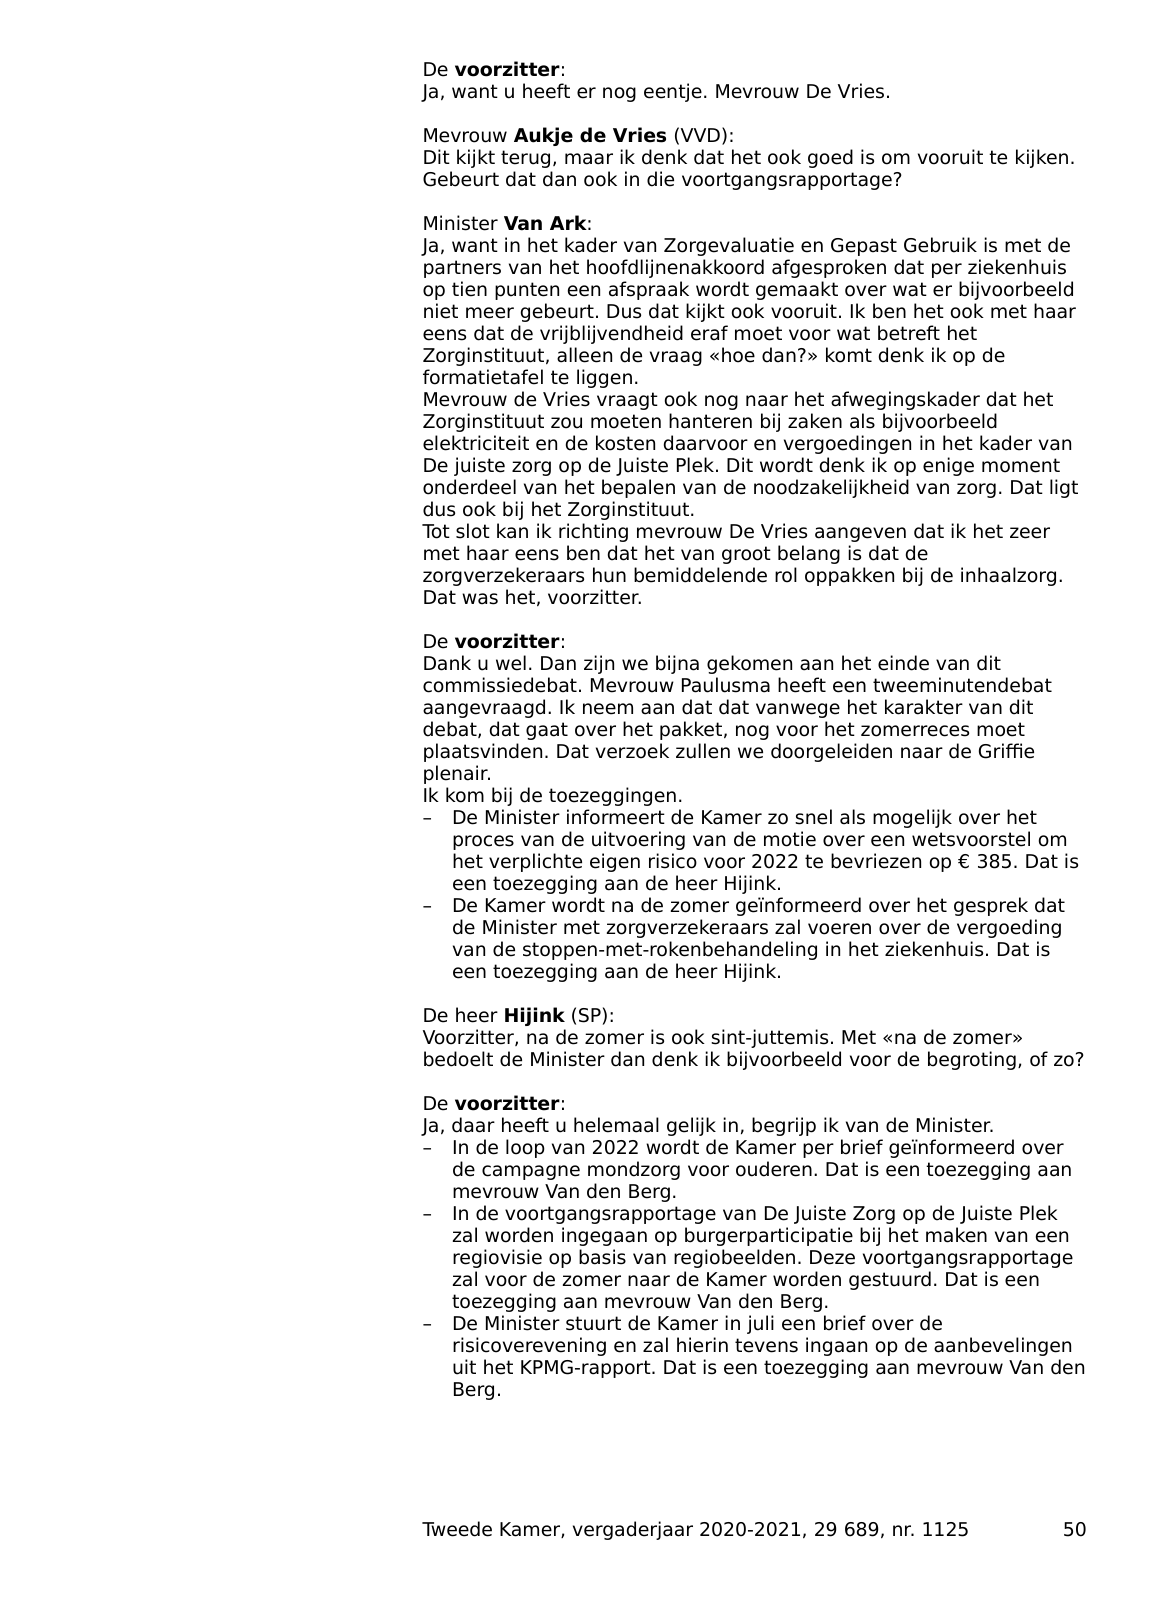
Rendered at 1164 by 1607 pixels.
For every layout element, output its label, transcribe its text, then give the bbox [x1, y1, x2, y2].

text Ja, want in het kader van Zorgevaluatie en Gepast Gebruik is met de partners van het hoofdlijnenakkoord afgesproken dat per ziekenhuis op tien punten een afspraak wordt gemaakt over wat er bijvoorbeeld niet meer gebeurt. Dus dat kijkt ook vooruit. Ik ben het ook met haar eens dat de vrijblijvendheid eraf moet voor wat betreft het Zorginstituut, alleen de vraag «hoe dan?» komt denk ik op de formatietafel te liggen. [422, 235, 1087, 389]
text – De Kamer wordt na de zomer geïnformeerd over het gesprek dat de Minister met zorgverzekeraars zal voeren over de vergoeding van de stoppen-met-rokenbehandeling in het ziekenhuis. Dat is een toezegging aan de heer Hijink. [422, 895, 1087, 983]
text Ja, daar heeft u helemaal gelijk in, begrijp ik van de Minister. [422, 1115, 1087, 1137]
text Dat was het, voorzitter. [422, 587, 1087, 609]
text De voorzitter: [422, 59, 1087, 81]
text – In de voortgangsrapportage van De Juiste Zorg op de Juiste Plek zal worden ingegaan op burgerparticipatie bij het maken van een regiovisie op basis van regiobeelden. Deze voortgangsrapportage zal voor de zomer naar de Kamer worden gestuurd. Dat is een toezegging aan mevrouw Van den Berg. [422, 1203, 1087, 1313]
text De heer Hijink (SP): [422, 1005, 1087, 1027]
text Ik kom bij de toezeggingen. [422, 785, 1087, 807]
text – In de loop van 2022 wordt de Kamer per brief geïnformeerd over de campagne mondzorg voor ouderen. Dat is een toezegging aan mevrouw Van den Berg. [422, 1137, 1087, 1203]
text Voorzitter, na de zomer is ook sint-juttemis. Met «na de zomer» bedoelt de Minister dan denk ik bijvoorbeeld voor de begroting, of zo? [422, 1027, 1087, 1071]
text – De Minister informeert de Kamer zo snel als mogelijk over het proces van de uitvoering van de motie over een wetsvoorstel om het verplichte eigen risico voor 2022 te bevriezen op € 385. Dat is een toezegging aan de heer Hijink. [422, 807, 1087, 895]
text Minister Van Ark: [422, 213, 1087, 235]
text Mevrouw Aukje de Vries (VVD): [422, 125, 1087, 147]
text De voorzitter: [422, 631, 1087, 653]
text Dank u wel. Dan zijn we bijna gekomen aan het einde van dit commissiedebat. Mevrouw Paulusma heeft een tweeminutendebat aangevraagd. Ik neem aan dat dat vanwege het karakter van dit debat, dat gaat over het pakket, nog voor het zomerreces moet plaatsvinden. Dat verzoek zullen we doorgeleiden naar de Griffie plenair. [422, 653, 1087, 785]
text Dit kijkt terug, maar ik denk dat het ook goed is om vooruit te kijken. Gebeurt dat dan ook in die voortgangsrapportage? [422, 147, 1087, 191]
text Mevrouw de Vries vraagt ook nog naar het afwegingskader dat het Zorginstituut zou moeten hanteren bij zaken als bijvoorbeeld elektriciteit en de kosten daarvoor en vergoedingen in het kader van De juiste zorg op de Juiste Plek. Dit wordt denk ik op enige moment onderdeel van het bepalen van de noodzakelijkheid van zorg. Dat ligt dus ook bij het Zorginstituut. [422, 389, 1087, 521]
text – De Minister stuurt de Kamer in juli een brief over de risicoverevening en zal hierin tevens ingaan op de aanbevelingen uit het KPMG-rapport. Dat is een toezegging aan mevrouw Van den Berg. [422, 1313, 1087, 1401]
text Ja, want u heeft er nog eentje. Mevrouw De Vries. [422, 81, 1087, 103]
text De voorzitter: [422, 1093, 1087, 1115]
text Tot slot kan ik richting mevrouw De Vries aangeven dat ik het zeer met haar eens ben dat het van groot belang is dat de zorgverzekeraars hun bemiddelende rol oppakken bij de inhaalzorg. [422, 521, 1087, 587]
